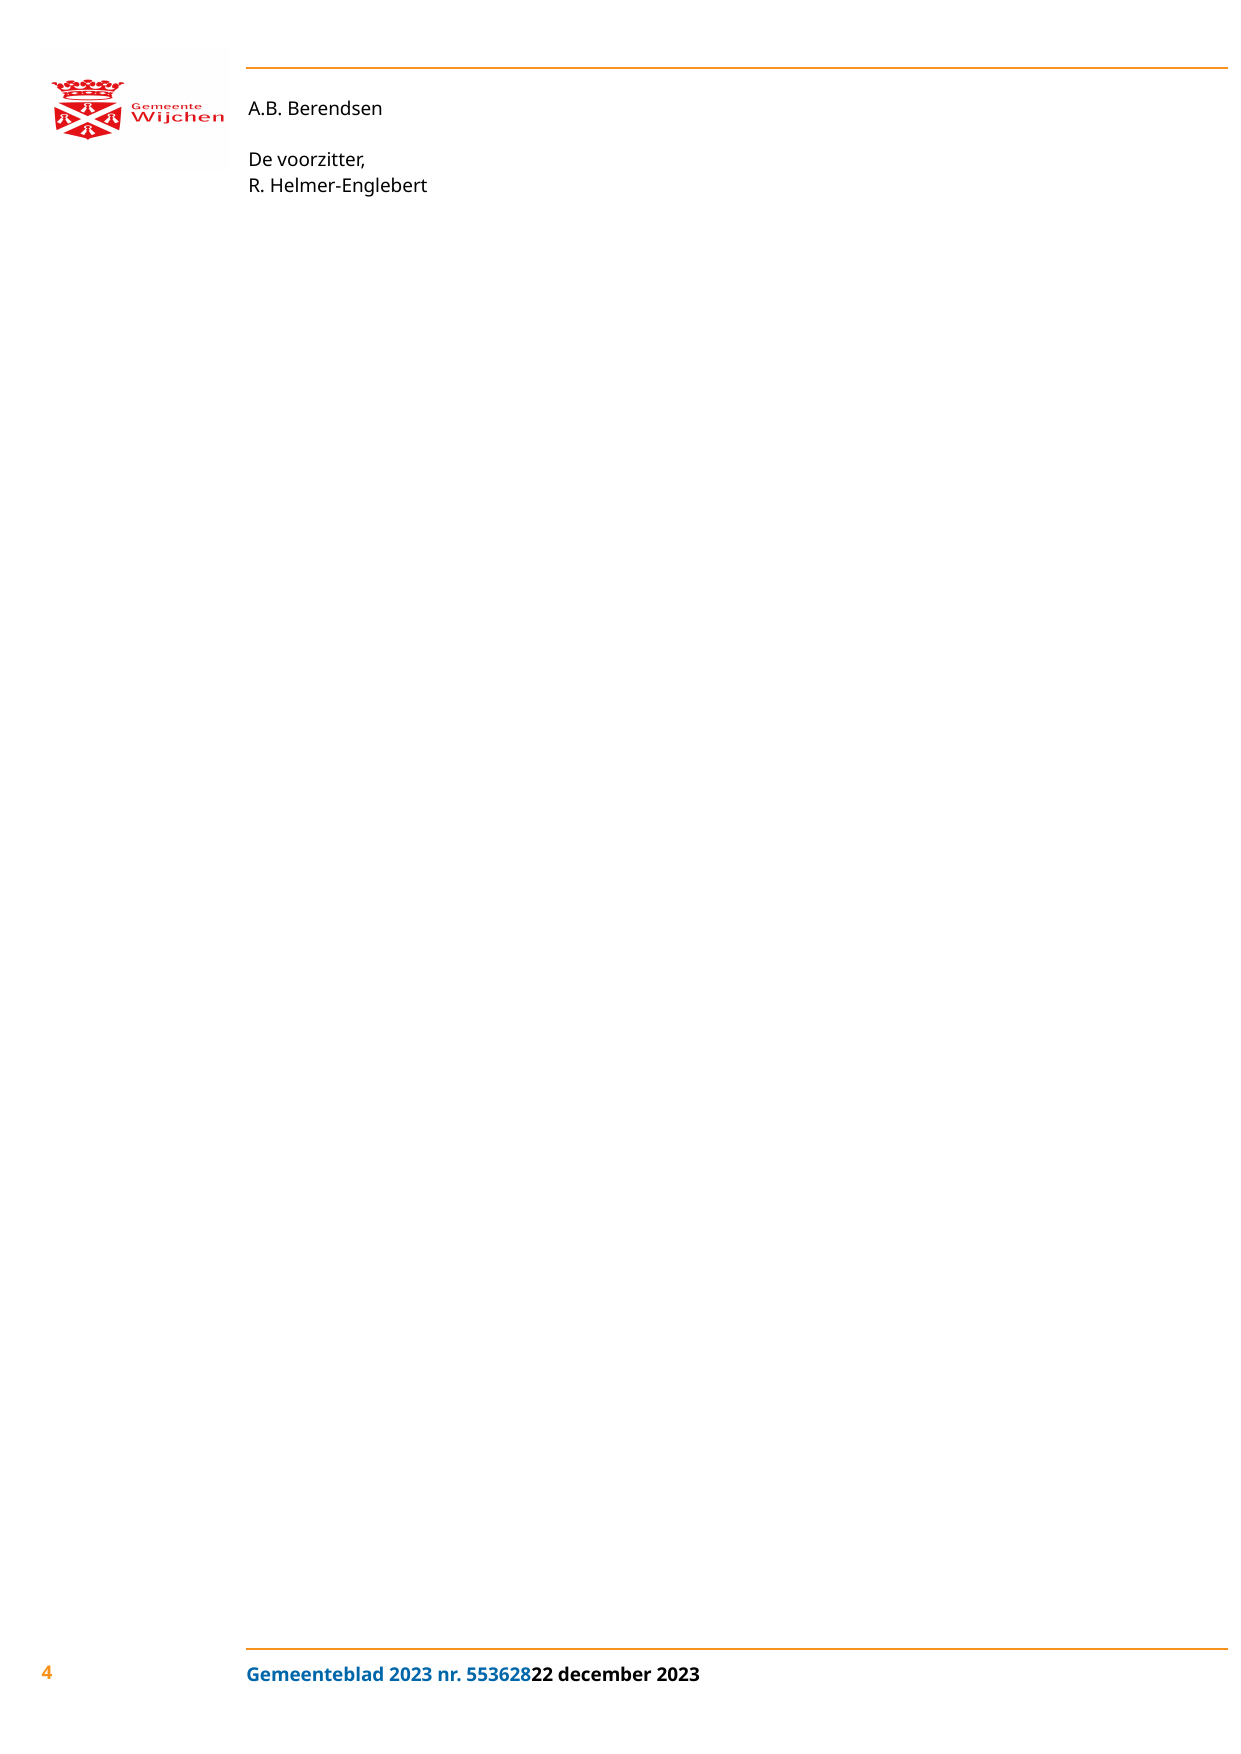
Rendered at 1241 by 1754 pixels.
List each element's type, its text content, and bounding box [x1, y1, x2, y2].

text A.B. Berendsen [248, 95, 1152, 121]
text De voorzitter, [248, 146, 1152, 172]
picture [41, 47, 231, 172]
text R. Helmer-Englebert [248, 172, 1152, 198]
